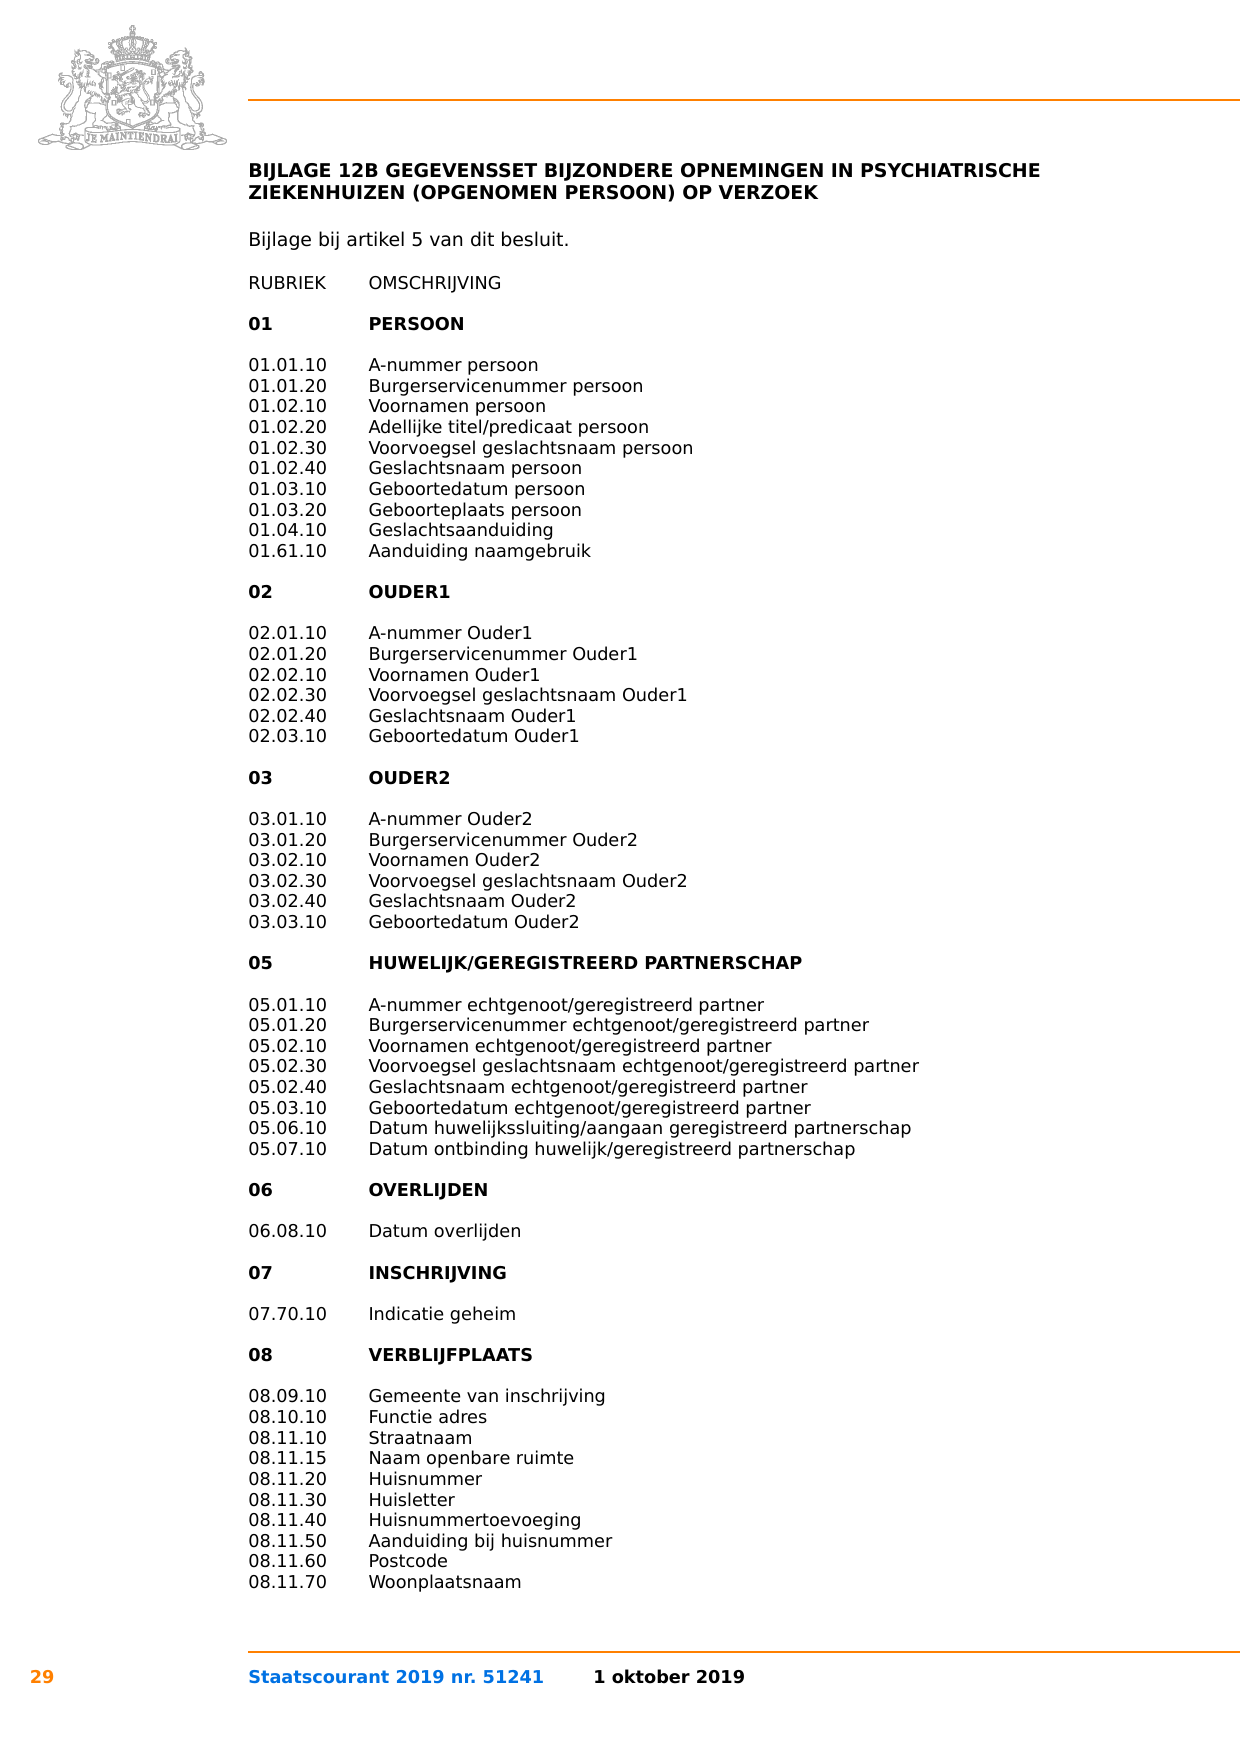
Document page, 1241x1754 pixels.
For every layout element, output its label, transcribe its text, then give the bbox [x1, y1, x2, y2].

table_cell Gemeente van inschrijving [363, 1386, 1163, 1407]
table_cell Geslachtsnaam Ouder1 [363, 706, 1163, 726]
table_cell Geboortedatum echtgenoot/geregistreerd partner [363, 1098, 1163, 1118]
table_cell 01.02.40 [248, 458, 362, 479]
table_cell Geboorteplaats persoon [363, 500, 1163, 520]
table_cell INSCHRIJVING [363, 1263, 1163, 1283]
table_cell Straatnaam [363, 1428, 1163, 1448]
table_cell Voorvoegsel geslachtsnaam Ouder2 [363, 871, 1163, 891]
table_cell PERSOON [363, 314, 1163, 334]
table_cell [363, 747, 1163, 768]
table_header RUBRIEK [248, 273, 362, 293]
table_cell 01.02.10 [248, 396, 362, 417]
table_cell Geslachtsnaam echtgenoot/geregistreerd partner [363, 1077, 1163, 1098]
table_cell 05.03.10 [248, 1098, 362, 1118]
table_cell [248, 1283, 362, 1304]
table_cell 03.01.10 [248, 809, 362, 829]
table_cell Naam openbare ruimte [363, 1448, 1163, 1469]
table_cell 01.04.10 [248, 520, 362, 541]
table_cell 05.01.10 [248, 995, 362, 1015]
table_cell 02.02.40 [248, 706, 362, 726]
table_cell 05.07.10 [248, 1139, 362, 1159]
table_cell 08.11.30 [248, 1490, 362, 1510]
table_cell Datum overlijden [363, 1221, 1163, 1242]
table_cell Voornamen echtgenoot/geregistreerd partner [363, 1036, 1163, 1056]
table_cell 01.61.10 [248, 541, 362, 561]
table_cell Functie adres [363, 1407, 1163, 1428]
table_cell [248, 1160, 362, 1180]
table_cell 01.01.20 [248, 376, 362, 396]
table_cell 03.03.10 [248, 912, 362, 933]
table_cell 05 [248, 953, 362, 974]
table_cell [248, 1366, 362, 1386]
text Bijlage bij artikel 5 van dit besluit. [248, 229, 1163, 251]
table_cell 02.02.30 [248, 685, 362, 706]
table_cell 03.01.20 [248, 830, 362, 850]
table_cell [363, 293, 1163, 314]
table_cell Adellijke titel/predicaat persoon [363, 417, 1163, 438]
table_cell [363, 1325, 1163, 1345]
table_cell [363, 1160, 1163, 1180]
table_cell Datum ontbinding huwelijk/geregistreerd partnerschap [363, 1139, 1163, 1159]
table_cell 08.11.20 [248, 1469, 362, 1489]
table_cell Voorvoegsel geslachtsnaam persoon [363, 438, 1163, 458]
table_cell 07.70.10 [248, 1304, 362, 1324]
table_cell [248, 603, 362, 623]
table_cell 03.02.10 [248, 850, 362, 871]
table_cell [248, 335, 362, 355]
table_cell [248, 561, 362, 582]
table_cell Postcode [363, 1551, 1163, 1572]
table_cell A-nummer Ouder1 [363, 623, 1163, 644]
table_cell 06 [248, 1180, 362, 1201]
table_cell Geslachtsnaam persoon [363, 458, 1163, 479]
table_cell 08.10.10 [248, 1407, 362, 1428]
table_header OMSCHRIJVING [363, 273, 1163, 293]
table_cell 05.02.40 [248, 1077, 362, 1098]
table_cell Geboortedatum Ouder1 [363, 726, 1163, 747]
subtitle BIJLAGE 12B GEGEVENSSET BIJZONDERE OPNEMINGEN IN PSYCHIATRISCHE ZIEKENHUIZEN (OPGENOMEN PERSOON) OP VERZOEK [248, 160, 1163, 204]
table_cell A-nummer echtgenoot/geregistreerd partner [363, 995, 1163, 1015]
table_cell Burgerservicenummer Ouder2 [363, 830, 1163, 850]
table_cell [363, 974, 1163, 994]
table_cell 01.02.20 [248, 417, 362, 438]
table_cell Geslachtsnaam Ouder2 [363, 891, 1163, 912]
table_cell Voornamen Ouder1 [363, 665, 1163, 685]
table_cell [363, 1201, 1163, 1221]
table_cell [248, 1325, 362, 1345]
table_cell A-nummer persoon [363, 355, 1163, 376]
table_cell [363, 933, 1163, 953]
table_cell [363, 1242, 1163, 1263]
table_cell 03.02.30 [248, 871, 362, 891]
table_cell 05.01.20 [248, 1015, 362, 1036]
table_cell Aanduiding bij huisnummer [363, 1531, 1163, 1551]
table_cell 02.01.10 [248, 623, 362, 644]
table_cell Huisnummertoevoeging [363, 1510, 1163, 1531]
table_cell [248, 1201, 362, 1221]
table_cell Indicatie geheim [363, 1304, 1163, 1324]
table_cell Aanduiding naamgebruik [363, 541, 1163, 561]
table_cell Voornamen Ouder2 [363, 850, 1163, 871]
table_cell [363, 335, 1163, 355]
table_cell OUDER2 [363, 768, 1163, 788]
table_cell [248, 974, 362, 994]
picture [38, 25, 227, 150]
table_cell [363, 603, 1163, 623]
table_cell 05.02.30 [248, 1056, 362, 1077]
table_cell Huisnummer [363, 1469, 1163, 1489]
table_cell Voorvoegsel geslachtsnaam Ouder1 [363, 685, 1163, 706]
table_cell 08.11.70 [248, 1572, 362, 1593]
table_cell 01.01.10 [248, 355, 362, 376]
table_cell 07 [248, 1263, 362, 1283]
table_cell 01 [248, 314, 362, 334]
table_cell 08.11.15 [248, 1448, 362, 1469]
table_cell 01.03.20 [248, 500, 362, 520]
table_cell 08.11.60 [248, 1551, 362, 1572]
table_cell Burgerservicenummer persoon [363, 376, 1163, 396]
table_cell Burgerservicenummer Ouder1 [363, 644, 1163, 664]
table_cell [248, 1242, 362, 1263]
table_cell 02.02.10 [248, 665, 362, 685]
table_cell [248, 747, 362, 768]
table_cell [363, 1366, 1163, 1386]
table_cell 03.02.40 [248, 891, 362, 912]
table_cell VERBLIJFPLAATS [363, 1345, 1163, 1366]
table_cell Woonplaatsnaam [363, 1572, 1163, 1593]
table_cell 08.11.40 [248, 1510, 362, 1531]
table_cell [363, 788, 1163, 809]
table_cell Geboortedatum persoon [363, 479, 1163, 499]
table_cell 08.11.10 [248, 1428, 362, 1448]
table_cell Geslachtsaanduiding [363, 520, 1163, 541]
table_cell 08 [248, 1345, 362, 1366]
table_cell [248, 933, 362, 953]
table_cell Burgerservicenummer echtgenoot/geregistreerd partner [363, 1015, 1163, 1036]
table_cell Datum huwelijkssluiting/aangaan geregistreerd partnerschap [363, 1118, 1163, 1139]
table_cell [363, 1283, 1163, 1304]
table_cell Voorvoegsel geslachtsnaam echtgenoot/geregistreerd partner [363, 1056, 1163, 1077]
table_cell Huisletter [363, 1490, 1163, 1510]
table_cell 01.03.10 [248, 479, 362, 499]
table_cell OVERLIJDEN [363, 1180, 1163, 1201]
table_cell HUWELIJK/GEREGISTREERD PARTNERSCHAP [363, 953, 1163, 974]
table_cell 05.06.10 [248, 1118, 362, 1139]
table_cell [248, 293, 362, 314]
table_cell 03 [248, 768, 362, 788]
table_cell [248, 788, 362, 809]
table_cell 08.11.50 [248, 1531, 362, 1551]
table_cell 08.09.10 [248, 1386, 362, 1407]
table_cell 02.01.20 [248, 644, 362, 664]
table_cell 05.02.10 [248, 1036, 362, 1056]
table_cell 01.02.30 [248, 438, 362, 458]
table_cell A-nummer Ouder2 [363, 809, 1163, 829]
table_cell 02.03.10 [248, 726, 362, 747]
table_cell Voornamen persoon [363, 396, 1163, 417]
table_cell 02 [248, 582, 362, 603]
table_cell 06.08.10 [248, 1221, 362, 1242]
table_cell Geboortedatum Ouder2 [363, 912, 1163, 933]
table_cell [363, 561, 1163, 582]
table_cell OUDER1 [363, 582, 1163, 603]
